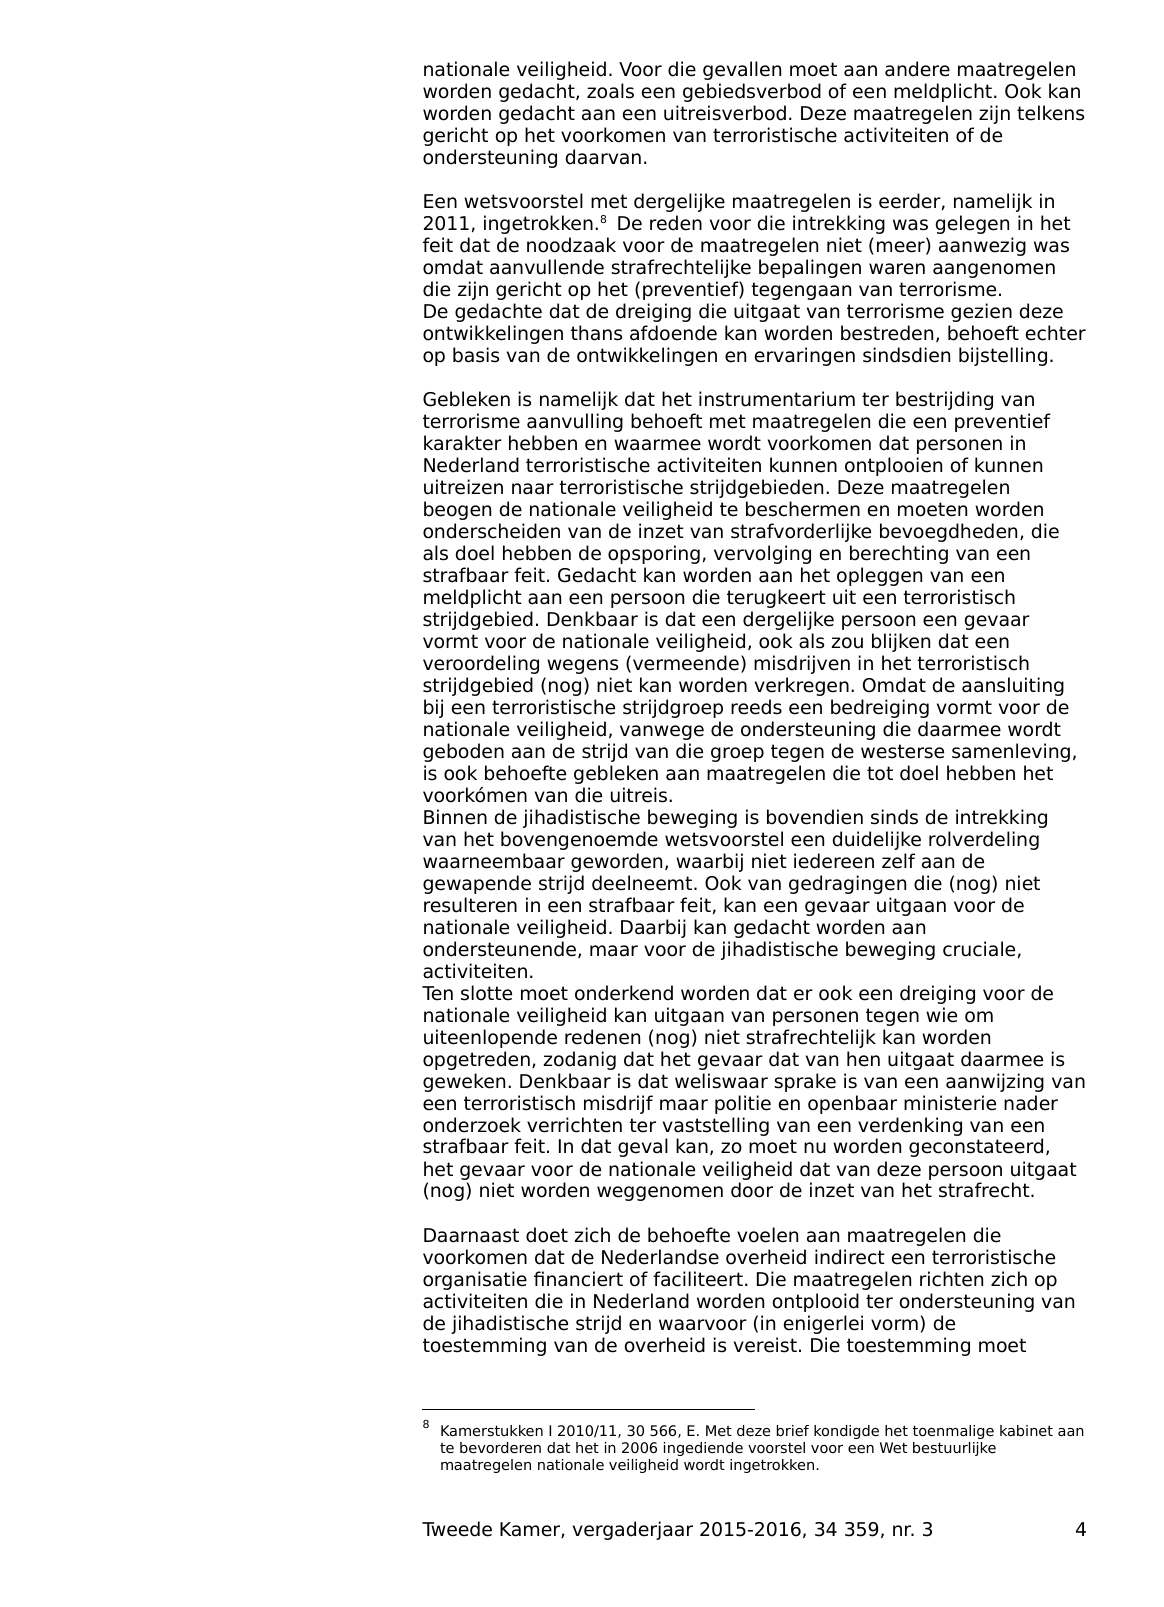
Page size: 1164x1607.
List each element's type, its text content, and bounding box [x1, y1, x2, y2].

text Daarnaast doet zich de behoefte voelen aan maatregelen die voorkomen dat de Nederlandse overheid indirect een terroristische organisatie financiert of faciliteert. Die maatregelen richten zich op activiteiten die in Nederland worden ontplooid ter ondersteuning van de jihadistische strijd en waarvoor (in enigerlei vorm) de toestemming van de overheid is vereist. Die toestemming moet [422, 1224, 1087, 1356]
text Gebleken is namelijk dat het instrumentarium ter bestrijding van terrorisme aanvulling behoeft met maatregelen die een preventief karakter hebben en waarmee wordt voorkomen dat personen in Nederland terroristische activiteiten kunnen ontplooien of kunnen uitreizen naar terroristische strijdgebieden. Deze maatregelen beogen de nationale veiligheid te beschermen en moeten worden onderscheiden van de inzet van strafvorderlijke bevoegdheden, die als doel hebben de opsporing, vervolging en berechting van een strafbaar feit. Gedacht kan worden aan het opleggen van een meldplicht aan een persoon die terugkeert uit een terroristisch strijdgebied. Denkbaar is dat een dergelijke persoon een gevaar vormt voor de nationale veiligheid, ook als zou blijken dat een veroordeling wegens (vermeende) misdrijven in het terroristisch strijdgebied (nog) niet kan worden verkregen. Omdat de aansluiting bij een terroristische strijdgroep reeds een bedreiging vormt voor de nationale veiligheid, vanwege de ondersteuning die daarmee wordt geboden aan de strijd van die groep tegen de westerse samenleving, is ook behoefte gebleken aan maatregelen die tot doel hebben het voorkómen van die uitreis. [422, 389, 1087, 807]
text De gedachte dat de dreiging die uitgaat van terrorisme gezien deze ontwikkelingen thans afdoende kan worden bestreden, behoeft echter op basis van de ontwikkelingen en ervaringen sindsdien bijstelling. [422, 301, 1087, 367]
text Binnen de jihadistische beweging is bovendien sinds de intrekking van het bovengenoemde wetsvoorstel een duidelijke rolverdeling waarneembaar geworden, waarbij niet iedereen zelf aan de gewapende strijd deelneemt. Ook van gedragingen die (nog) niet resulteren in een strafbaar feit, kan een gevaar uitgaan voor de nationale veiligheid. Daarbij kan gedacht worden aan ondersteunende, maar voor de jihadistische beweging cruciale, activiteiten. [422, 807, 1087, 983]
text Kamerstukken I 2010/11, 30 566, E. Met deze brief kondigde het toenmalige kabinet aan te bevorderen dat het in 2006 ingediende voorstel voor een Wet bestuurlijke maatregelen nationale veiligheid wordt ingetrokken. [422, 1418, 1087, 1474]
text Ten slotte moet onderkend worden dat er ook een dreiging voor de nationale veiligheid kan uitgaan van personen tegen wie om uiteenlopende redenen (nog) niet strafrechtelijk kan worden opgetreden, zodanig dat het gevaar dat van hen uitgaat daarmee is geweken. Denkbaar is dat weliswaar sprake is van een aanwijzing van een terroristisch misdrijf maar politie en openbaar ministerie nader onderzoek verrichten ter vaststelling van een verdenking van een strafbaar feit. In dat geval kan, zo moet nu worden geconstateerd, het gevaar voor de nationale veiligheid dat van deze persoon uitgaat (nog) niet worden weggenomen door de inzet van het strafrecht. [422, 983, 1087, 1202]
text nationale veiligheid. Voor die gevallen moet aan andere maatregelen worden gedacht, zoals een gebiedsverbod of een meldplicht. Ook kan worden gedacht aan een uitreisverbod. Deze maatregelen zijn telkens gericht op het voorkomen van terroristische activiteiten of de ondersteuning daarvan. [422, 59, 1087, 169]
text Een wetsvoorstel met dergelijke maatregelen is eerder, namelijk in 2011, ingetrokken. De reden voor die intrekking was gelegen in het feit dat de noodzaak voor de maatregelen niet (meer) aanwezig was omdat aanvullende strafrechtelijke bepalingen waren aangenomen die zijn gericht op het (preventief) tegengaan van terrorisme. [422, 191, 1087, 301]
